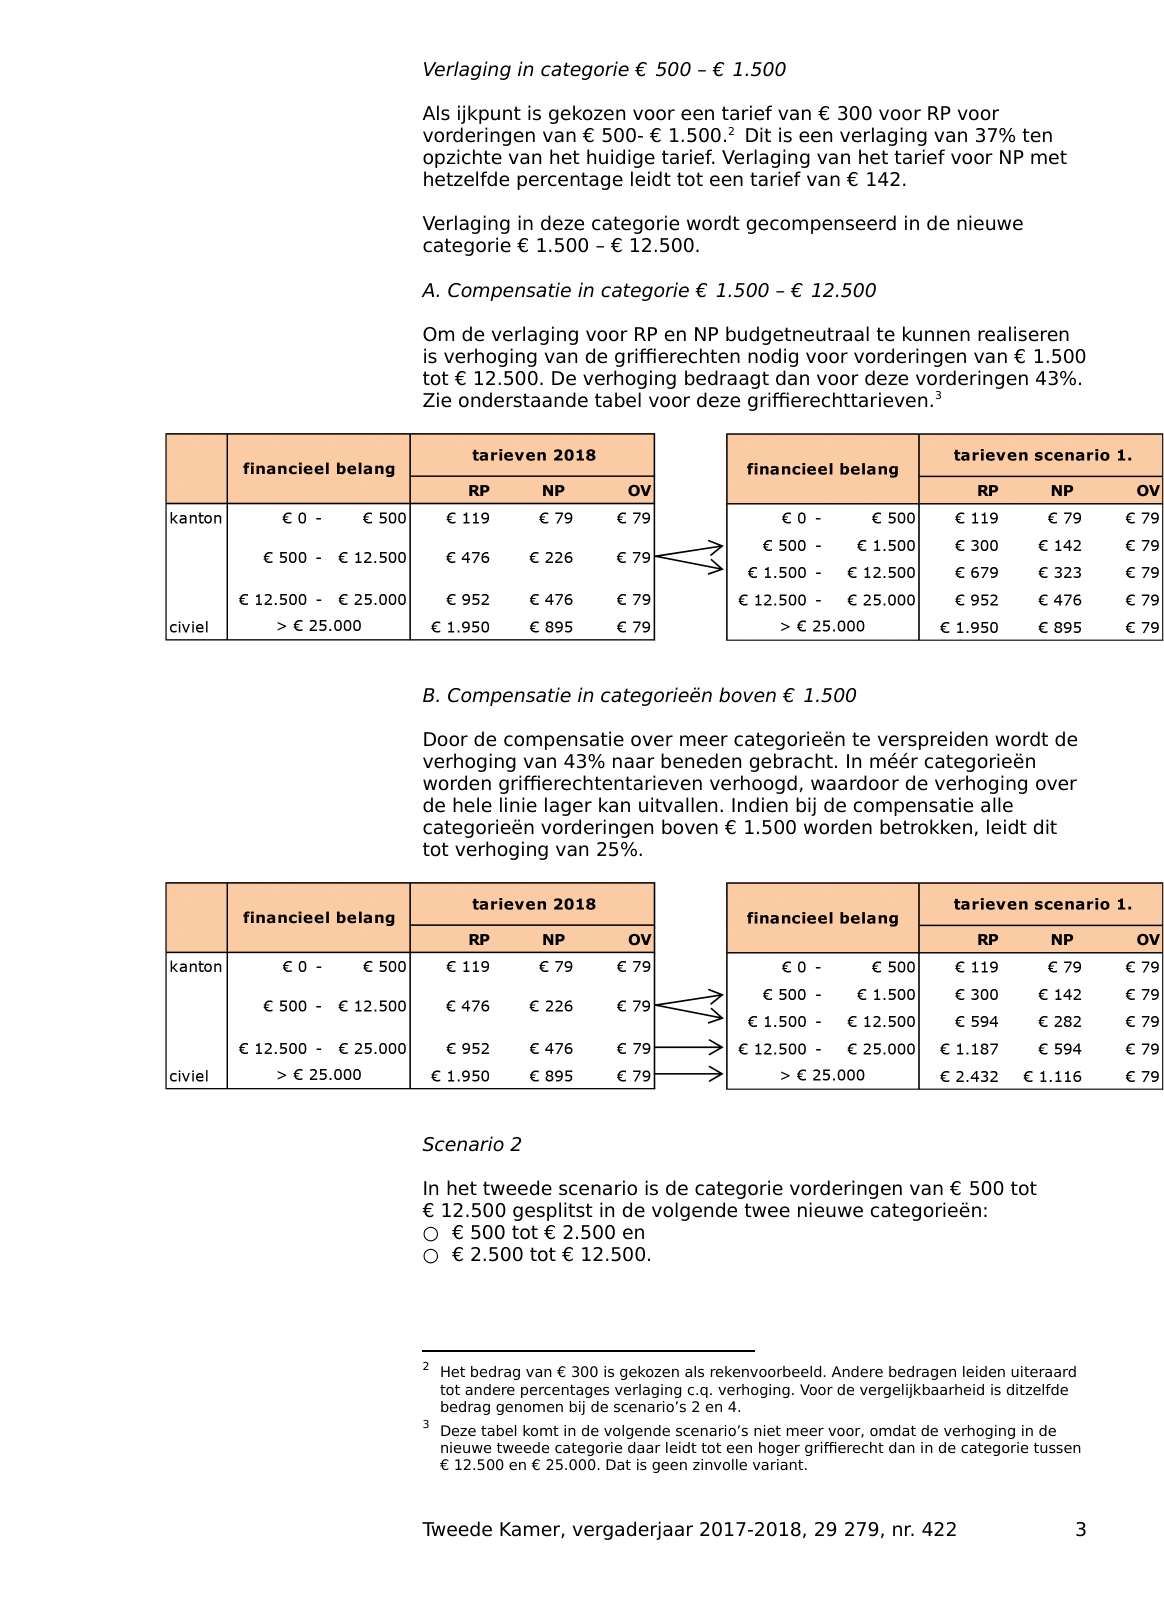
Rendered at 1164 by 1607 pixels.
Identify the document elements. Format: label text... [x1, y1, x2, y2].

text ○ € 2.500 tot € 12.500. [422, 1244, 1087, 1266]
text In het tweede scenario is de categorie vorderingen van € 500 tot € 12.500 gesplitst in de volgende twee nieuwe categorieën: [422, 1178, 1087, 1222]
picture [165, 433, 1164, 641]
text Om de verlaging voor RP en NP budgetneutraal te kunnen realiseren is verhoging van de griffierechten nodig voor vorderingen van € 1.500 tot € 12.500. De verhoging bedraagt dan voor deze vorderingen 43%. Zie onderstaande tabel voor deze griffierechttarieven. [422, 324, 1087, 412]
picture [165, 882, 1164, 1090]
text Het bedrag van € 300 is gekozen als rekenvoorbeeld. Andere bedragen leiden uiteraard tot andere percentages verlaging c.q. verhoging. Voor de vergelijkbaarheid is ditzelfde bedrag genomen bij de scenario’s 2 en 4. [422, 1360, 1087, 1416]
subtitle A. Compensatie in categorie € 1.500 – € 12.500 [422, 279, 1087, 301]
text Door de compensatie over meer categorieën te verspreiden wordt de verhoging van 43% naar beneden gebracht. In méér categorieën worden griffierechtentarieven verhoogd, waardoor de verhoging over de hele linie lager kan uitvallen. Indien bij de compensatie alle categorieën vorderingen boven € 1.500 worden betrokken, leidt dit tot verhoging van 25%. [422, 729, 1087, 861]
text Verlaging in deze categorie wordt gecompenseerd in de nieuwe categorie € 1.500 – € 12.500. [422, 213, 1087, 257]
subtitle Scenario 2 [422, 1134, 1087, 1156]
text Als ijkpunt is gekozen voor een tarief van € 300 voor RP voor vorderingen van € 500- € 1.500. Dit is een verlaging van 37% ten opzichte van het huidige tarief. Verlaging van het tarief voor NP met hetzelfde percentage leidt tot een tarief van € 142. [422, 103, 1087, 191]
text Deze tabel komt in de volgende scenario’s niet meer voor, omdat de verhoging in de nieuwe tweede categorie daar leidt tot een hoger griffierecht dan in de categorie tussen € 12.500 en € 25.000. Dat is geen zinvolle variant. [422, 1418, 1087, 1474]
subtitle Verlaging in categorie € 500 – € 1.500 [422, 59, 1087, 81]
subtitle B. Compensatie in categorieën boven € 1.500 [422, 684, 1087, 707]
text ○ € 500 tot € 2.500 en [422, 1222, 1087, 1244]
